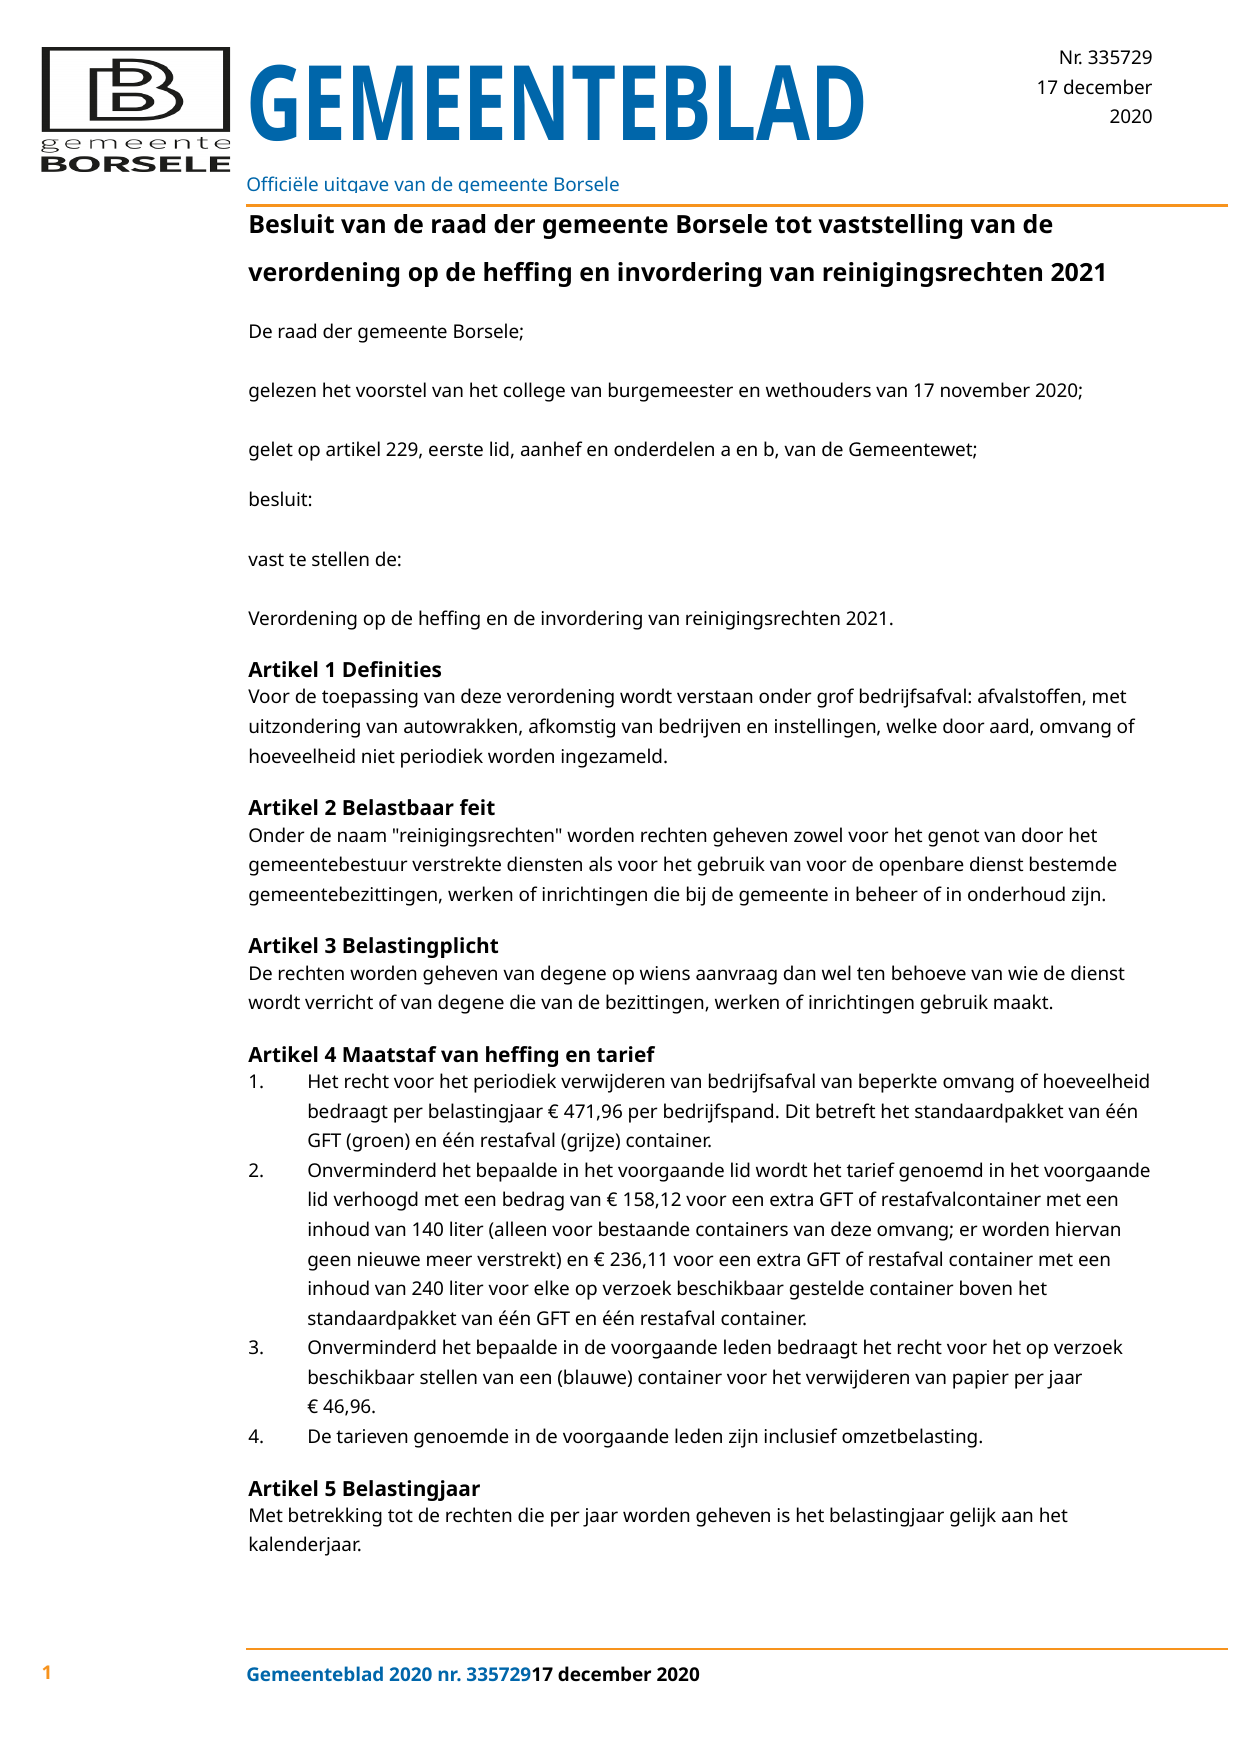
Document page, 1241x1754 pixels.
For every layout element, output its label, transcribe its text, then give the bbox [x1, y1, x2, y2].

text Besluit van de raad der gemeente Borsele tot vaststelling van de verordening op de heffing en invordering van reinigingsrechten 2021 [248, 207, 1152, 288]
text Artikel 2 Belastbaar feit [248, 793, 1152, 822]
text Artikel 4 Maatstaf van heffing en tarief [248, 1040, 1152, 1068]
list Het recht voor het periodiek verwijderen van bedrijfsafval van beperkte omvang of hoeveelheid bedraagt per belastingjaar € 471,96 per bedrijfspand. Dit betreft het standaardpakket van één GFT (groen) en één restafval (grijze) container. [248, 1068, 1152, 1153]
text Artikel 1 Definities [248, 655, 1152, 684]
list Onverminderd het bepaalde in de voorgaande leden bedraagt het recht voor het op verzoek beschikbaar stellen van een (blauwe) container voor het verwijderen van papier per jaar € 46,96. [248, 1334, 1152, 1419]
text Verordening op de heffing en de invordering van reinigingsrechten 2021. [248, 605, 1152, 631]
text Voor de toepassing van deze verordening wordt verstaan onder grof bedrijfsafval: afvalstoffen, met uitzondering van autowrakken, afkomstig van bedrijven en instellingen, welke door aard, omvang of hoeveelheid niet periodiek worden ingezameld. [248, 684, 1152, 769]
picture [41, 47, 231, 172]
list Onverminderd het bepaalde in het voorgaande lid wordt het tarief genoemd in het voorgaande lid verhoogd met een bedrag van € 158,12 voor een extra GFT of restafvalcontainer met een inhoud van 140 liter (alleen voor bestaande containers van deze omvang; er worden hiervan geen nieuwe meer verstrekt) en € 236,11 voor een extra GFT of restafval container met een inhoud van 240 liter voor elke op verzoek beschikbaar gestelde container boven het standaardpakket van één GFT en één restafval container. [248, 1157, 1152, 1331]
text Onder de naam "reinigingsrechten" worden rechten geheven zowel voor het genot van door het gemeentebestuur verstrekte diensten als voor het gebruik van voor de openbare dienst bestemde gemeentebezittingen, werken of inrichtingen die bij de gemeente in beheer of in onderhoud zijn. [248, 822, 1152, 907]
text besluit: [248, 487, 1152, 512]
text gelet op artikel 229, eerste lid, aanhef en onderdelen a en b, van de Gemeentewet; [248, 436, 1152, 462]
text vast te stellen de: [248, 546, 1152, 571]
text De rechten worden geheven van degene op wiens aanvraag dan wel ten behoeve van wie de dienst wordt verricht of van degene die van de bezittingen, werken of inrichtingen gebruik maakt. [248, 960, 1152, 1015]
text De raad der gemeente Borsele; [248, 318, 1152, 344]
text Artikel 5 Belastingjaar [248, 1474, 1152, 1502]
text Met betrekking tot de rechten die per jaar worden geheven is het belastingjaar gelijk aan het kalenderjaar. [248, 1502, 1152, 1557]
text gelezen het voorstel van het college van burgemeester en wethouders van 17 november 2020; [248, 377, 1152, 403]
text Artikel 3 Belastingplicht [248, 931, 1152, 960]
list De tarieven genoemde in de voorgaande leden zijn inclusief omzetbelasting. [248, 1423, 1152, 1449]
